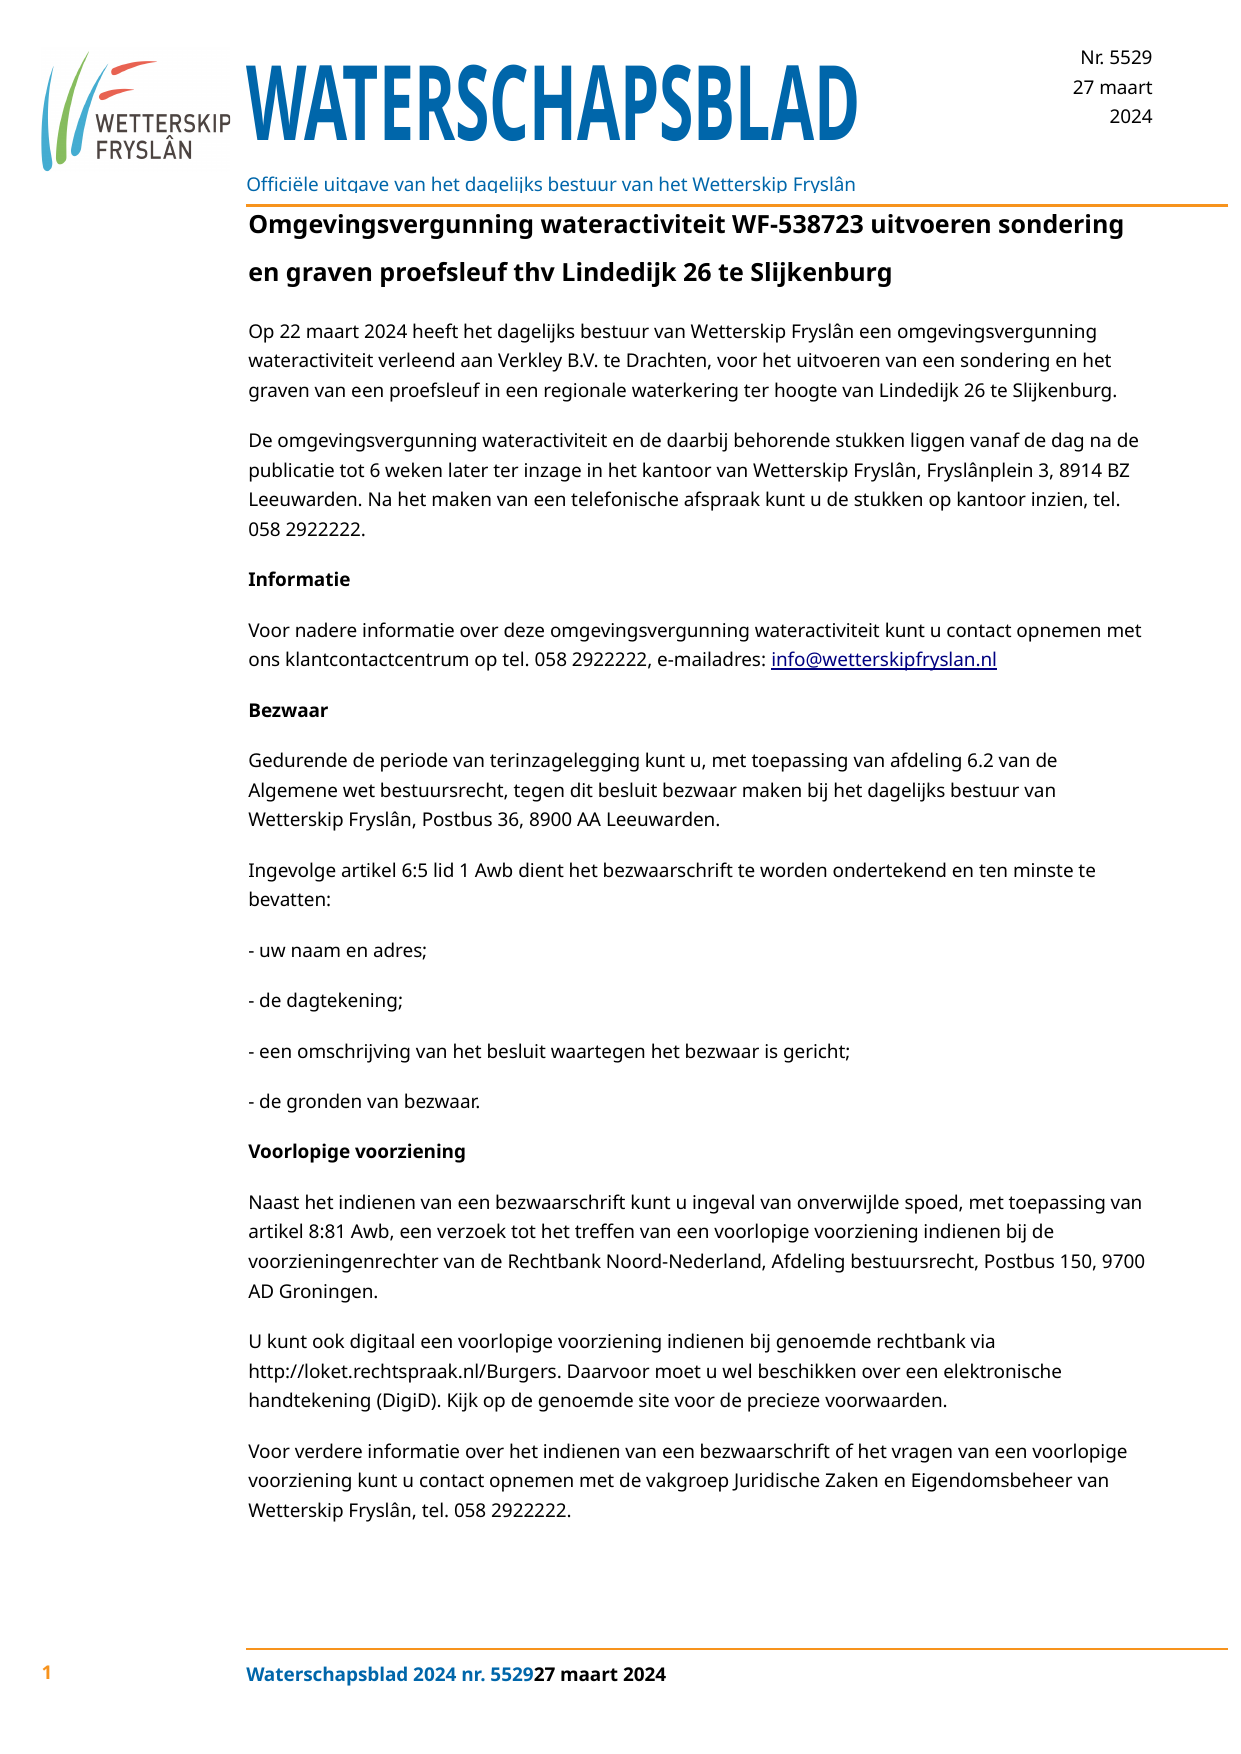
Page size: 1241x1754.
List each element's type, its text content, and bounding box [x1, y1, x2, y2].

text Ingevolge artikel 6:5 lid 1 Awb dient het bezwaarschrift te worden ondertekend en ten minste te bevatten: [248, 857, 1152, 912]
text Gedurende de periode van terinzagelegging kunt u, met toepassing van afdeling 6.2 van de Algemene wet bestuursrecht, tegen dit besluit bezwaar maken bij het dagelijks bestuur van Wetterskip Fryslân, Postbus 36, 8900 AA Leeuwarden. [248, 747, 1152, 832]
text Voorlopige voorziening [248, 1139, 1152, 1164]
text Voor verdere informatie over het indienen van een bezwaarschrift of het vragen van een voorlopige voorziening kunt u contact opnemen met de vakgroep Juridische Zaken en Eigendomsbeheer van Wetterskip Fryslân, tel. 058 2922222. [248, 1438, 1152, 1523]
text Naast het indienen van een bezwaarschrift kunt u ingeval van onverwijlde spoed, met toepassing van artikel 8:81 Awb, een verzoek tot het treffen van een voorlopige voorziening indienen bij de voorzieningenrechter van de Rechtbank Noord-Nederland, Afdeling bestuursrecht, Postbus 150, 9700 AD Groningen. [248, 1189, 1152, 1304]
text U kunt ook digitaal een voorlopige voorziening indienen bij genoemde rechtbank via http://loket.rechtspraak.nl/Burgers. Daarvoor moet u wel beschikken over een elektronische handtekening (DigiD). Kijk op de genoemde site voor de precieze voorwaarden. [248, 1328, 1152, 1413]
text - de gronden van bezwaar. [248, 1088, 1152, 1114]
text - uw naam en adres; [248, 937, 1152, 963]
text De omgevingsvergunning wateractiviteit en de daarbij behorende stukken liggen vanaf de dag na de publicatie tot 6 weken later ter inzage in het kantoor van Wetterskip Fryslân, Fryslânplein 3, 8914 BZ Leeuwarden. Na het maken van een telefonische afspraak kunt u de stukken op kantoor inzien, tel. 058 2922222. [248, 427, 1152, 542]
picture [41, 47, 231, 172]
text Bezwaar [248, 697, 1152, 723]
text - een omschrijving van het besluit waartegen het bezwaar is gericht; [248, 1038, 1152, 1064]
text Informatie [248, 567, 1152, 592]
text Omgevingsvergunning wateractiviteit WF-538723 uitvoeren sondering en graven proefsleuf thv Lindedijk 26 te Slijkenburg [248, 207, 1152, 288]
text Voor nadere informatie over deze omgevingsvergunning wateractiviteit kunt u contact opnemen met ons klantcontactcentrum op tel. 058 2922222, e-mailadres: info@wetterskipfryslan.nl [248, 617, 1152, 672]
text Op 22 maart 2024 heeft het dagelijks bestuur van Wetterskip Fryslân een omgevingsvergunning wateractiviteit verleend aan Verkley B.V. te Drachten, voor het uitvoeren van een sondering en het graven van een proefsleuf in een regionale waterkering ter hoogte van Lindedijk 26 te Slijkenburg. [248, 318, 1152, 403]
text - de dagtekening; [248, 987, 1152, 1013]
